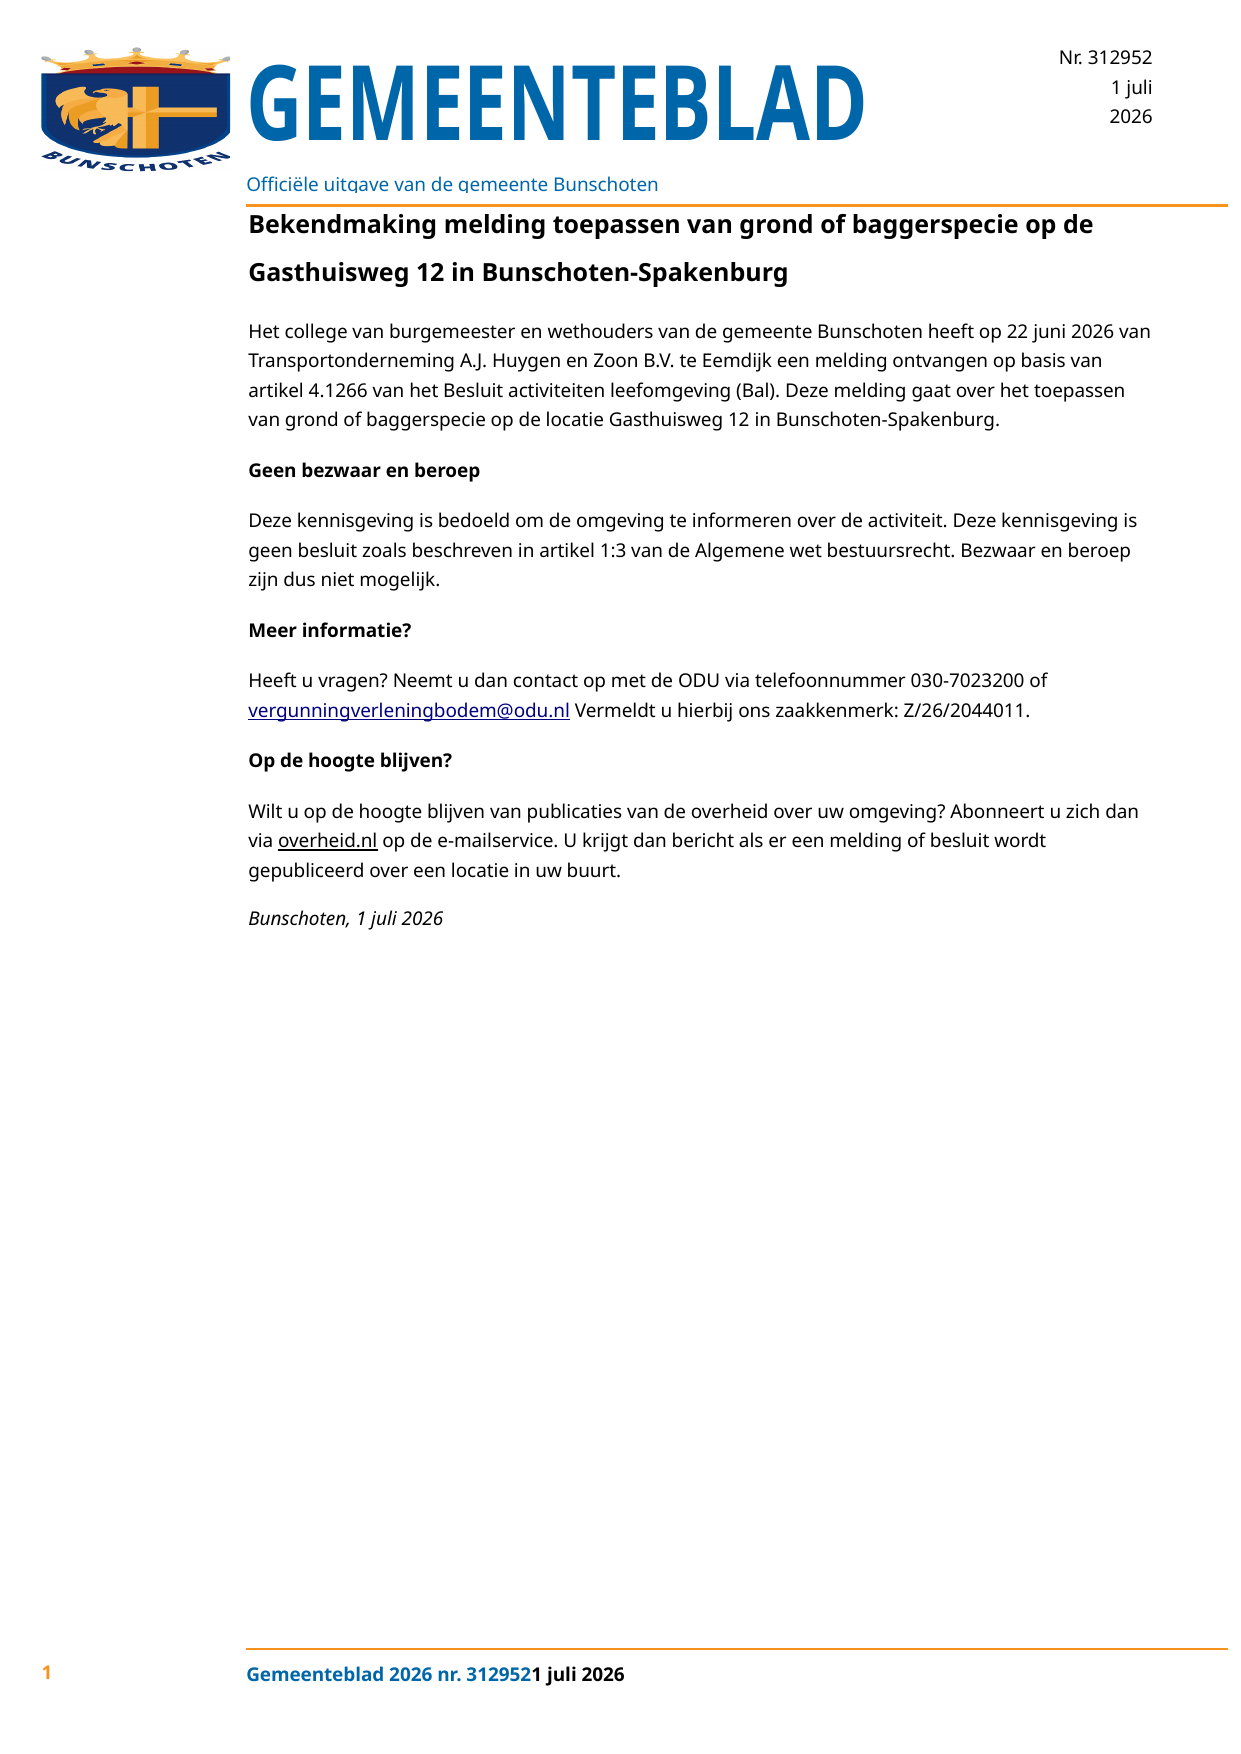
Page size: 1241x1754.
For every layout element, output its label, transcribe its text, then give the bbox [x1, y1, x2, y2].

text Bunschoten, 1 juli 2026 [248, 905, 1152, 931]
text Geen bezwaar en beroep [248, 457, 1152, 483]
picture [41, 47, 231, 172]
text Meer informatie? [248, 617, 1152, 643]
text Op de hoogte blijven? [248, 747, 1152, 773]
text Wilt u op de hoogte blijven van publicaties van de overheid over uw omgeving? Abonneert u zich dan via overheid.nl op de e-mailservice. U krijgt dan bericht als er een melding of besluit wordt gepubliceerd over een locatie in uw buurt. [248, 798, 1152, 883]
text Heeft u vragen? Neemt u dan contact op met de ODU via telefoonnummer 030-7023200 of vergunningverleningbodem@odu.nl Vermeldt u hierbij ons zaakkenmerk: Z/26/2044011. [248, 667, 1152, 723]
text Deze kennisgeving is bedoeld om de omgeving te informeren over de activiteit. Deze kennisgeving is geen besluit zoals beschreven in artikel 1:3 van de Algemene wet bestuursrecht. Bezwaar en beroep zijn dus niet mogelijk. [248, 507, 1152, 592]
text Het college van burgemeester en wethouders van de gemeente Bunschoten heeft op 22 juni 2026 van Transportonderneming A.J. Huygen en Zoon B.V. te Eemdijk een melding ontvangen op basis van artikel 4.1266 van het Besluit activiteiten leefomgeving (Bal). Deze melding gaat over het toepassen van grond of baggerspecie op de locatie Gasthuisweg 12 in Bunschoten-Spakenburg. [248, 318, 1152, 432]
text Bekendmaking melding toepassen van grond of baggerspecie op de Gasthuisweg 12 in Bunschoten-Spakenburg [248, 207, 1152, 288]
